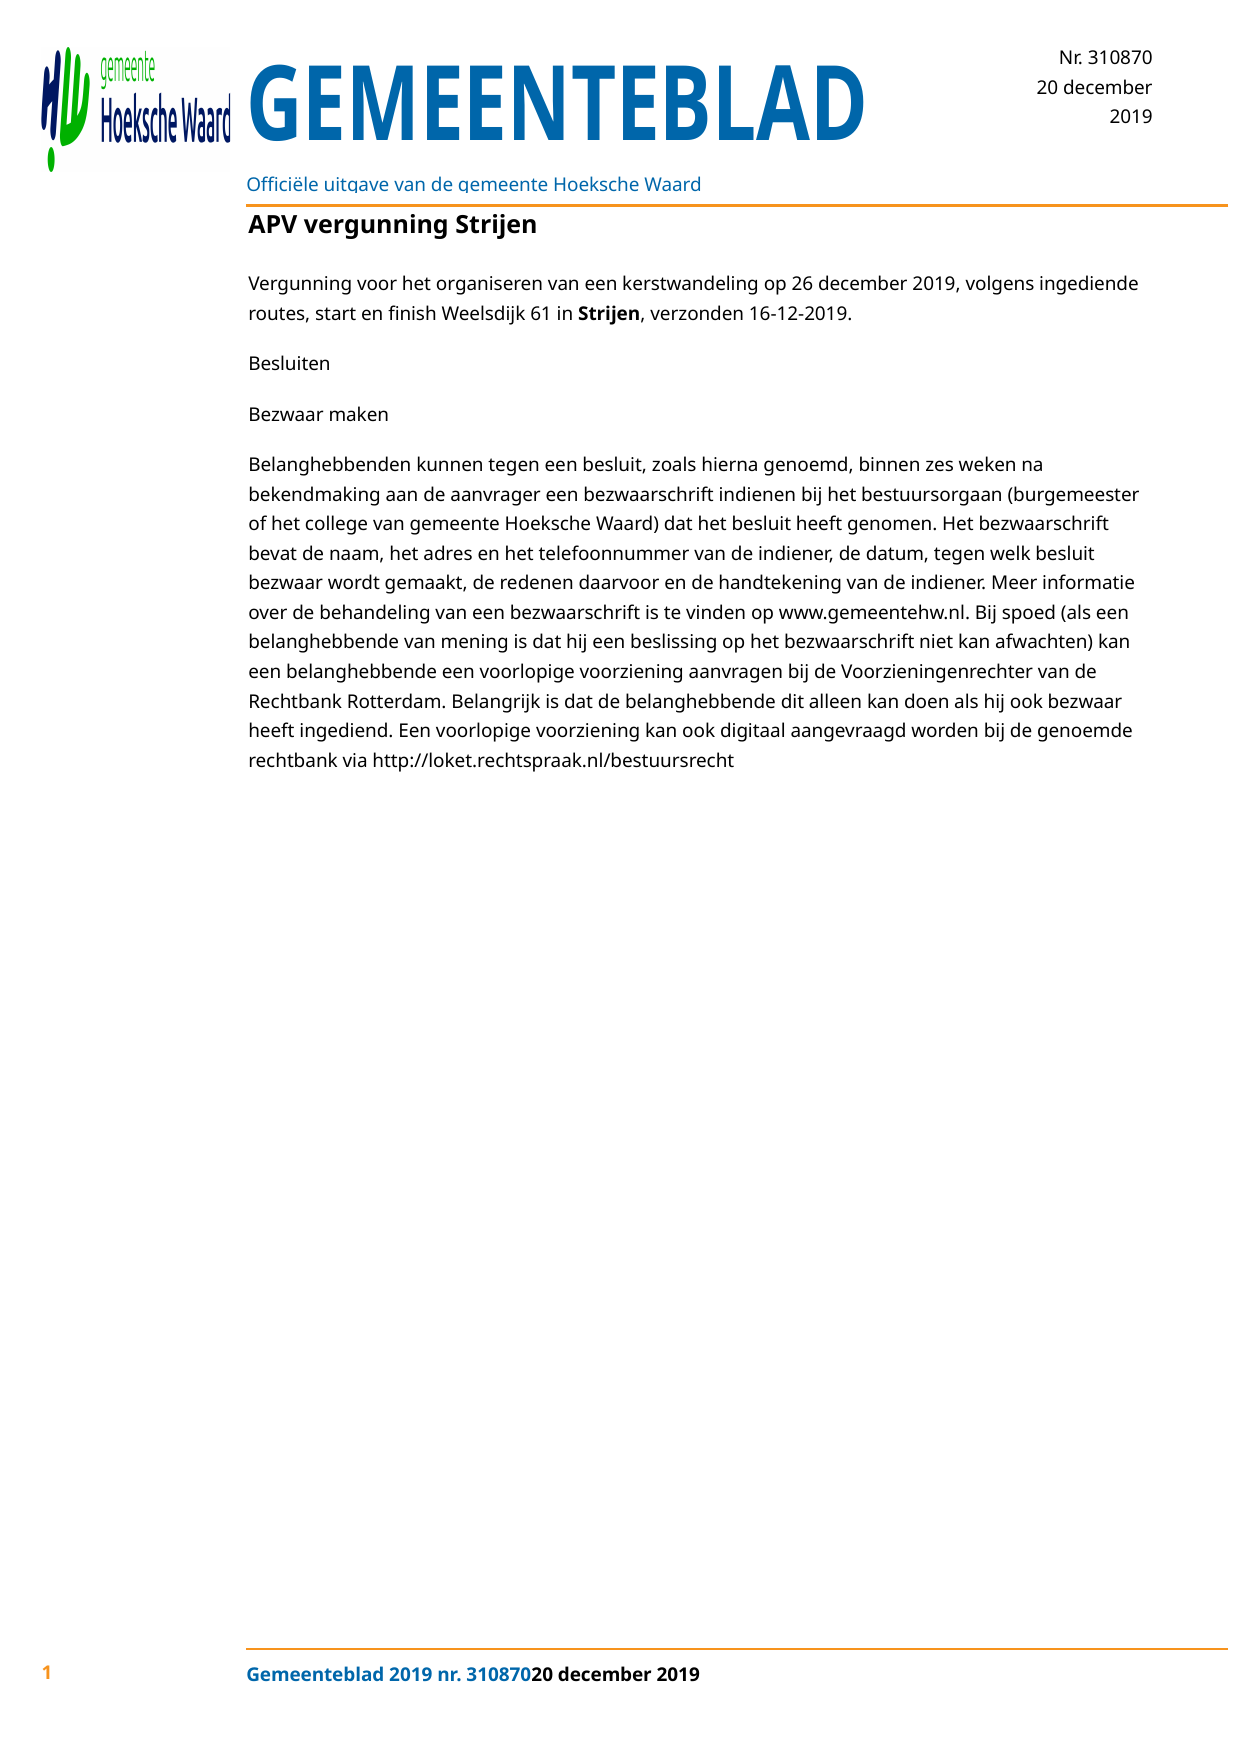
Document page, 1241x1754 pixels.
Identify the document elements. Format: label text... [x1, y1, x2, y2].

text APV vergunning Strijen [248, 207, 1152, 241]
text Besluiten [248, 350, 1152, 376]
text Bezwaar maken [248, 401, 1152, 426]
text Vergunning voor het organiseren van een kerstwandeling op 26 december 2019, volgens ingediende routes, start en finish Weelsdijk 61 in Strijen, verzonden 16-12-2019. [248, 270, 1152, 326]
text Belanghebbenden kunnen tegen een besluit, zoals hierna genoemd, binnen zes weken na bekendmaking aan de aanvrager een bezwaarschrift indienen bij het bestuursorgaan (burgemeester of het college van gemeente Hoeksche Waard) dat het besluit heeft genomen. Het bezwaarschrift bevat de naam, het adres en het telefoonnummer van de indiener, de datum, tegen welk besluit bezwaar wordt gemaakt, de redenen daarvoor en de handtekening van de indiener. Meer informatie over de behandeling van een bezwaarschrift is te vinden op www.gemeentehw.nl. Bij spoed (als een belanghebbende van mening is dat hij een beslissing op het bezwaarschrift niet kan afwachten) kan een belanghebbende een voorlopige voorziening aanvragen bij de Voorzieningenrechter van de Rechtbank Rotterdam. Belangrijk is dat de belanghebbende dit alleen kan doen als hij ook bezwaar heeft ingediend. Een voorlopige voorziening kan ook digitaal aangevraagd worden bij de genoemde rechtbank via http://loket.rechtspraak.nl/bestuursrecht [248, 451, 1152, 773]
picture [41, 47, 231, 172]
